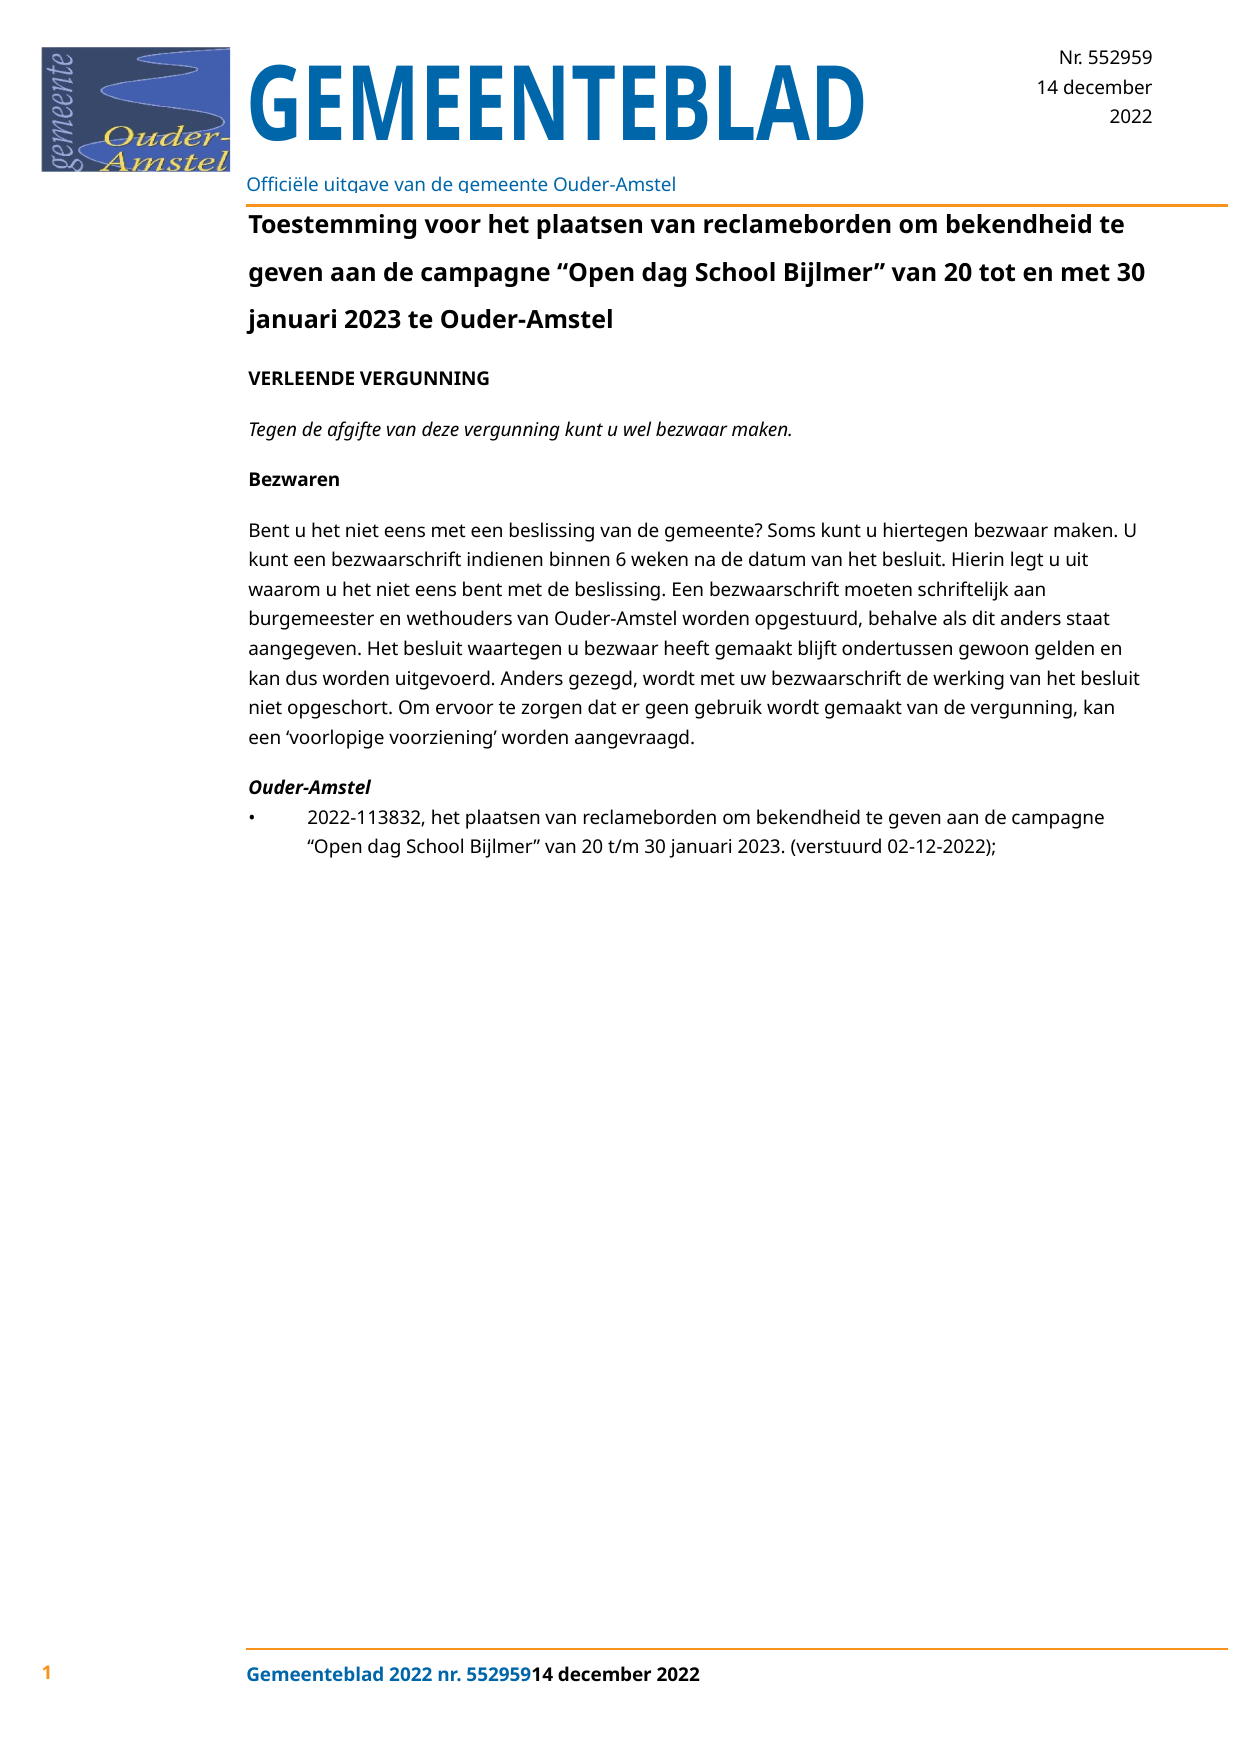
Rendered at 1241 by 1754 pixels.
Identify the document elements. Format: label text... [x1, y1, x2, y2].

text Ouder-Amstel [248, 774, 1152, 800]
picture [41, 47, 231, 172]
text Toestemming voor het plaatsen van reclameborden om bekendheid te geven aan de campagne “Open dag School Bijlmer” van 20 tot en met 30 januari 2023 te Ouder-Amstel [248, 207, 1152, 336]
text Bent u het niet eens met een beslissing van de gemeente? Soms kunt u hiertegen bezwaar maken. U kunt een bezwaarschrift indienen binnen 6 weken na de datum van het besluit. Hierin legt u uit waarom u het niet eens bent met de beslissing. Een bezwaarschrift moeten schriftelijk aan burgemeester en wethouders van Ouder-Amstel worden opgestuurd, behalve als dit anders staat aangegeven. Het besluit waartegen u bezwaar heeft gemaakt blijft ondertussen gewoon gelden en kan dus worden uitgevoerd. Anders gezegd, wordt met uw bezwaarschrift de werking van het besluit niet opgeschort. Om ervoor te zorgen dat er geen gebruik wordt gemaakt van de vergunning, kan een ‘voorlopige voorziening’ worden aangevraagd. [248, 517, 1152, 749]
list 2022-113832, het plaatsen van reclameborden om bekendheid te geven aan de campagne “Open dag School Bijlmer” van 20 t/m 30 januari 2023. (verstuurd 02-12-2022); [248, 804, 1152, 859]
text Tegen de afgifte van deze vergunning kunt u wel bezwaar maken. [248, 416, 1152, 442]
text Bezwaren [248, 466, 1152, 492]
text VERLEENDE VERGUNNING [248, 366, 1152, 391]
